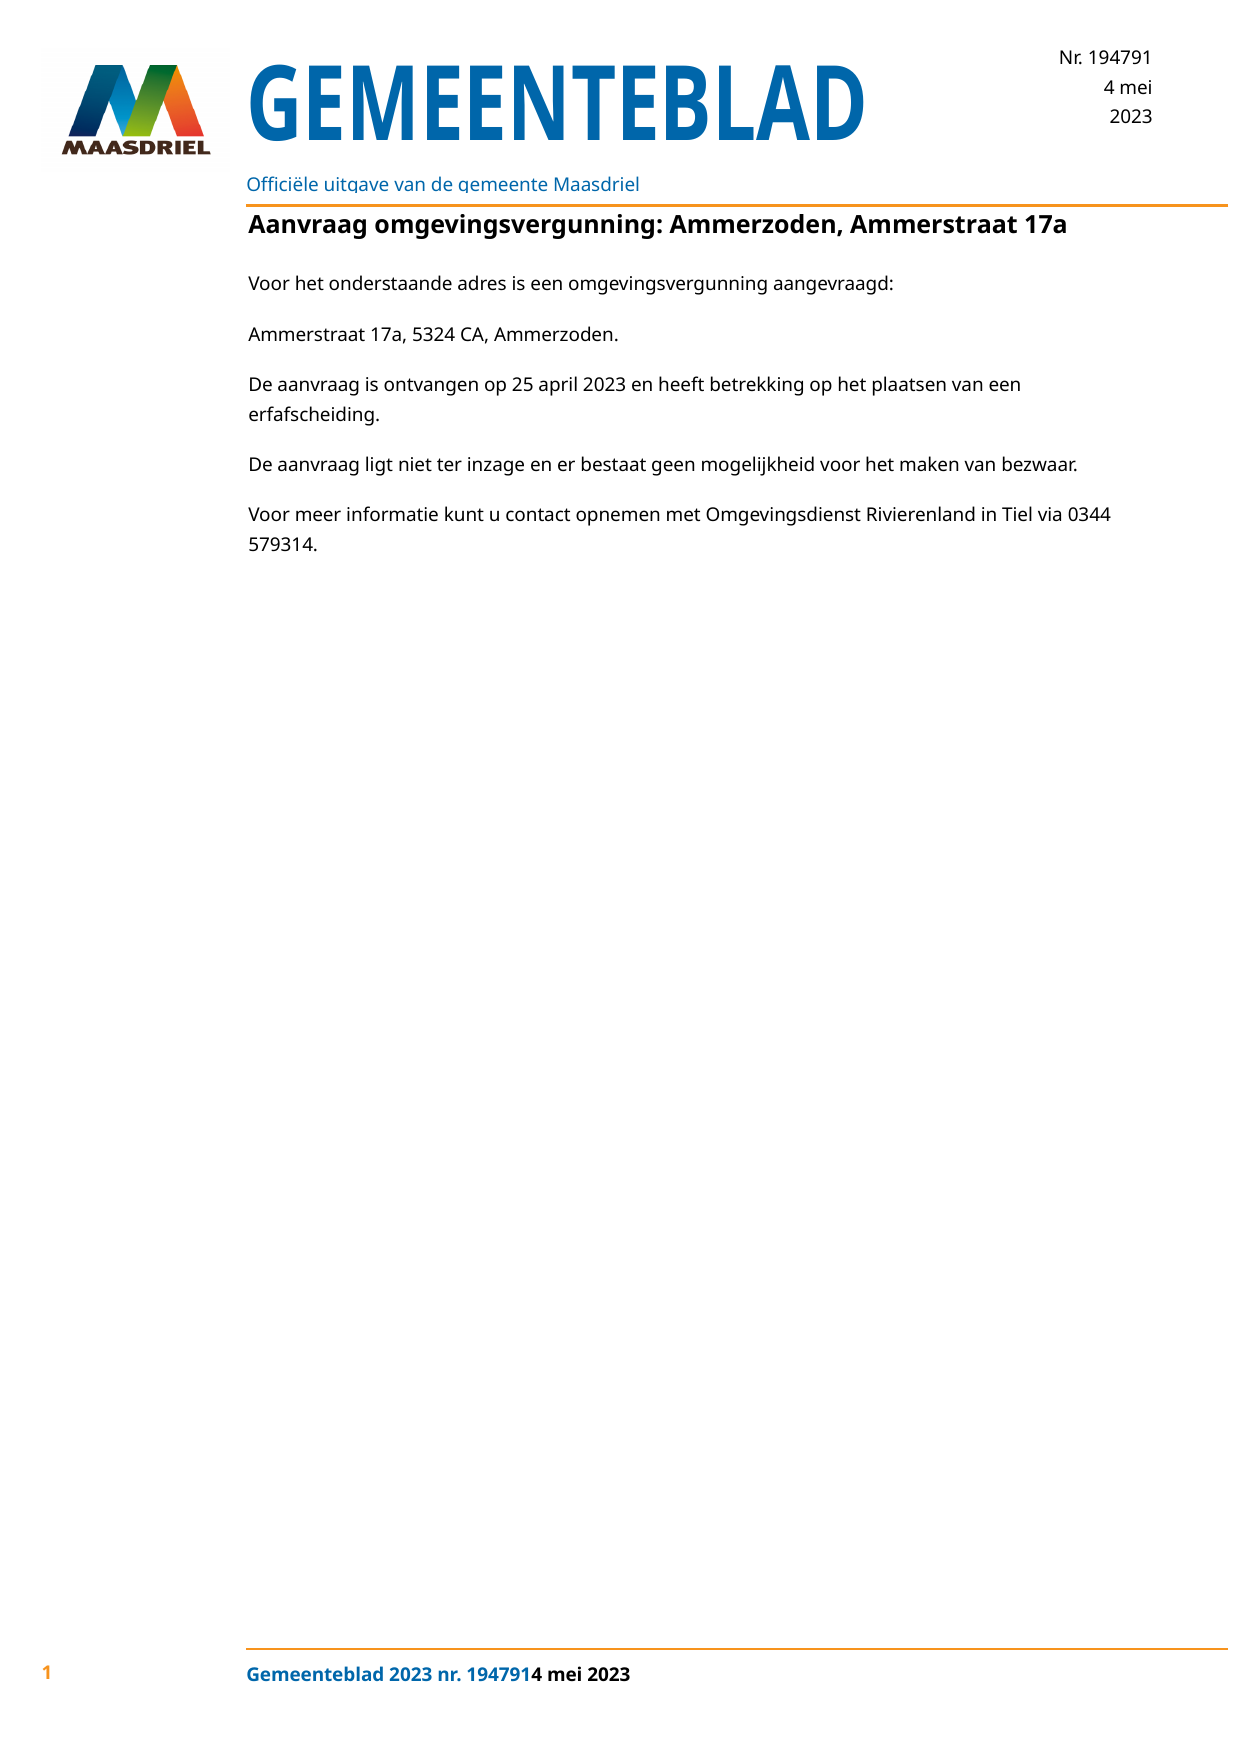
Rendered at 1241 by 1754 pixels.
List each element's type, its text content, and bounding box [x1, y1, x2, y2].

text Voor meer informatie kunt u contact opnemen met Omgevingsdienst Rivierenland in Tiel via 0344 579314. [248, 502, 1152, 557]
picture [41, 47, 231, 172]
text De aanvraag is ontvangen op 25 april 2023 en heeft betrekking op het plaatsen van een erfafscheiding. [248, 371, 1152, 426]
text De aanvraag ligt niet ter inzage en er bestaat geen mogelijkheid voor het maken van bezwaar. [248, 451, 1152, 477]
text Aanvraag omgevingsvergunning: Ammerzoden, Ammerstraat 17a [248, 207, 1152, 241]
text Voor het onderstaande adres is een omgevingsvergunning aangevraagd: [248, 270, 1152, 296]
text Ammerstraat 17a, 5324 CA, Ammerzoden. [248, 321, 1152, 346]
